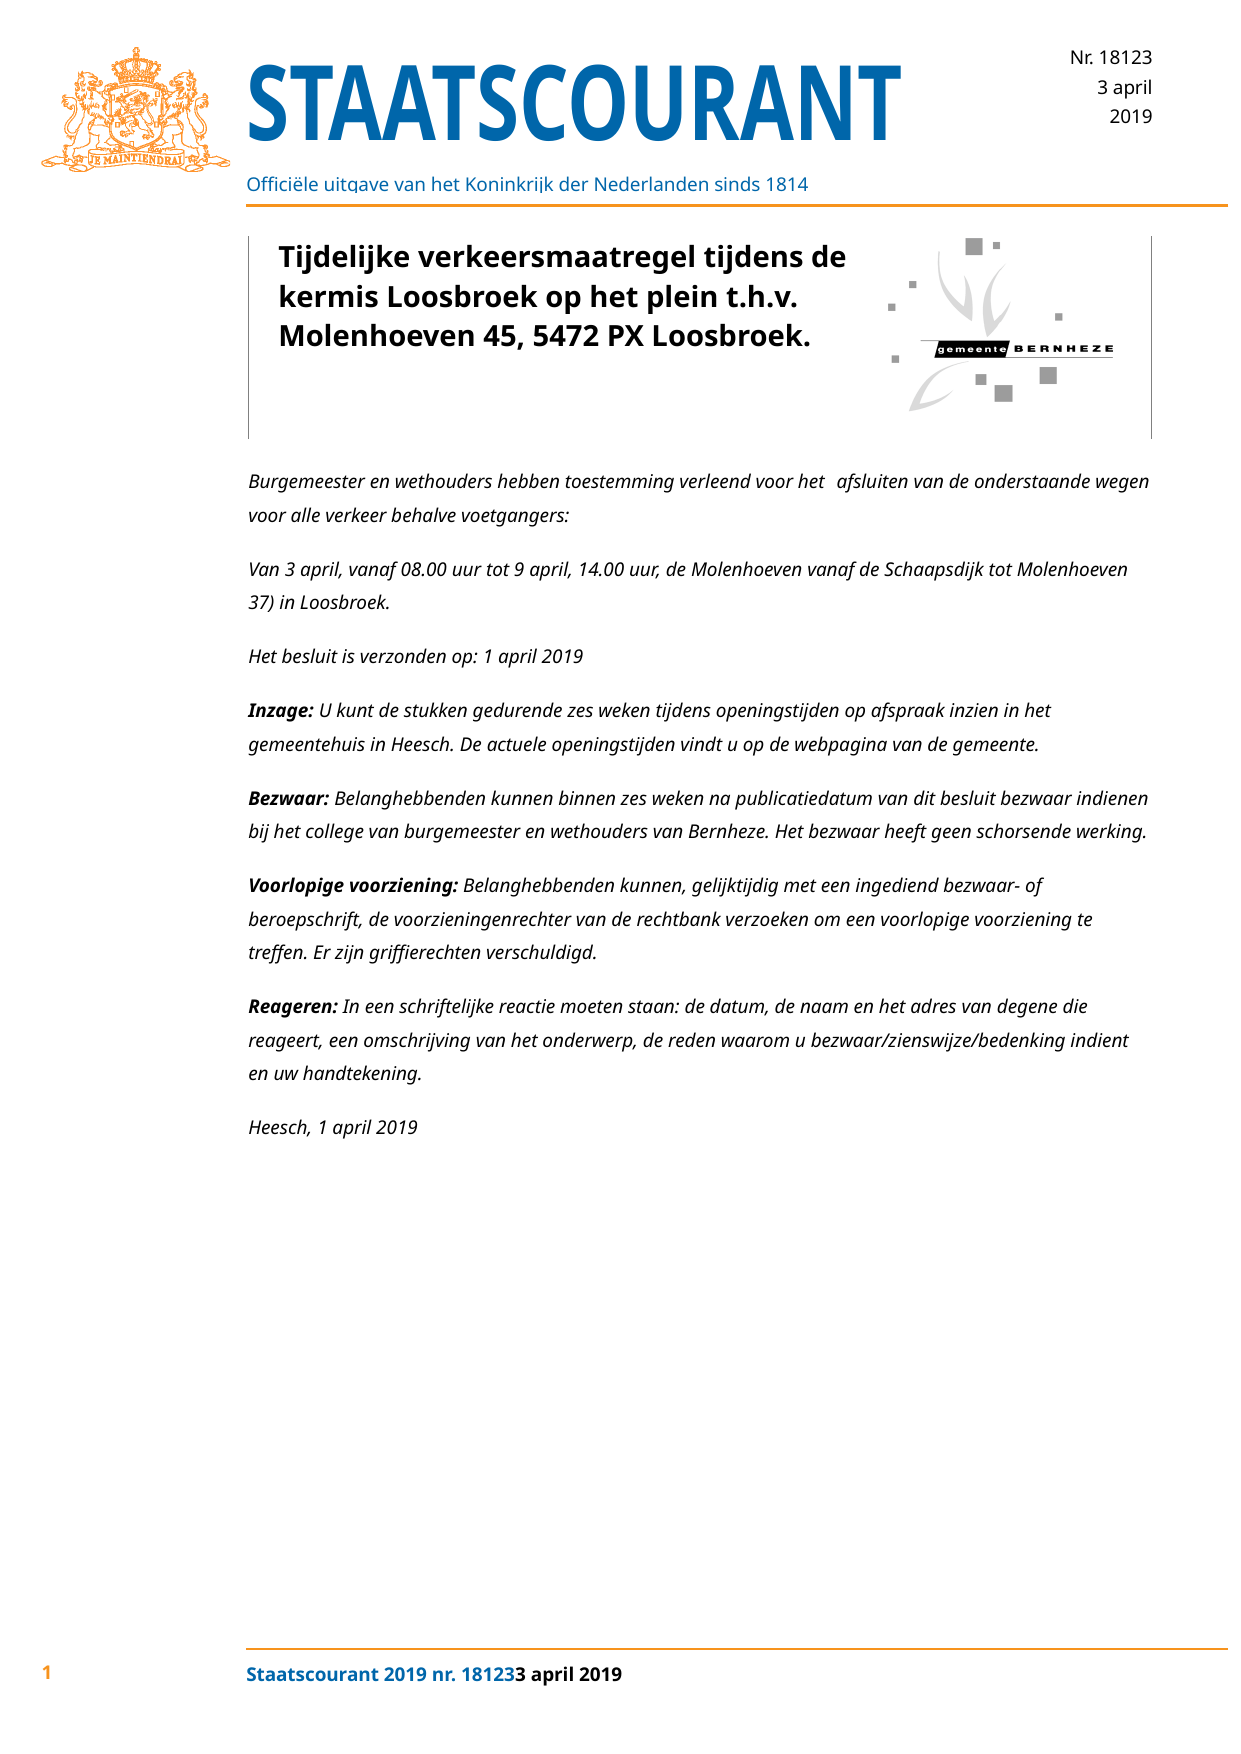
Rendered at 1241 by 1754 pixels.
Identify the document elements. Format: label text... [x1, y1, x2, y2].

text Reageren: In een schriftelijke reactie moeten staan: de datum, de naam en het adres van degene die reageert, een omschrijving van het onderwerp, de reden waarom u bezwaar/zienswijze/bedenking indient en uw handtekening. [248, 994, 1152, 1086]
text Burgemeester en wethouders hebben toestemming verleend voor het afsluiten van de onderstaande wegen voor alle verkeer behalve voetgangers: [248, 469, 1152, 528]
table_header [1115, 236, 1151, 413]
table_header [850, 414, 1151, 439]
picture [886, 236, 1115, 414]
text Van 3 april, vanaf 08.00 uur tot 9 april, 14.00 uur, de Molenhoeven vanaf de Schaapsdijk tot Molenhoeven 37) in Loosbroek. [248, 556, 1152, 615]
text Voorlopige voorziening: Belanghebbenden kunnen, gelijktijdig met een ingediend bezwaar- of beroepschrift, de voorzieningenrechter van de rechtbank verzoeken om een voorlopige voorziening te treffen. Er zijn griffierechten verschuldigd. [248, 873, 1152, 965]
text Heesch, 1 april 2019 [248, 1114, 1152, 1140]
text Het besluit is verzonden op: 1 april 2019 [248, 644, 1152, 669]
table_header [850, 236, 886, 413]
table_header Tijdelijke verkeersmaatregel tijdens de kermis Loosbroek op het plein t.h.v. Molenhoeven 45, 5472 PX Loosbroek. [249, 236, 850, 439]
text Inzage: U kunt de stukken gedurende zes weken tijdens openingstijden op afspraak inzien in het gemeentehuis in Heesch. De actuele openingstijden vindt u op de webpagina van de gemeente. [248, 698, 1152, 757]
text Bezwaar: Belanghebbenden kunnen binnen zes weken na publicatiedatum van dit besluit bezwaar indienen bij het college van burgemeester en wethouders van Bernheze. Het bezwaar heeft geen schorsende werking. [248, 785, 1152, 844]
picture [41, 47, 231, 172]
